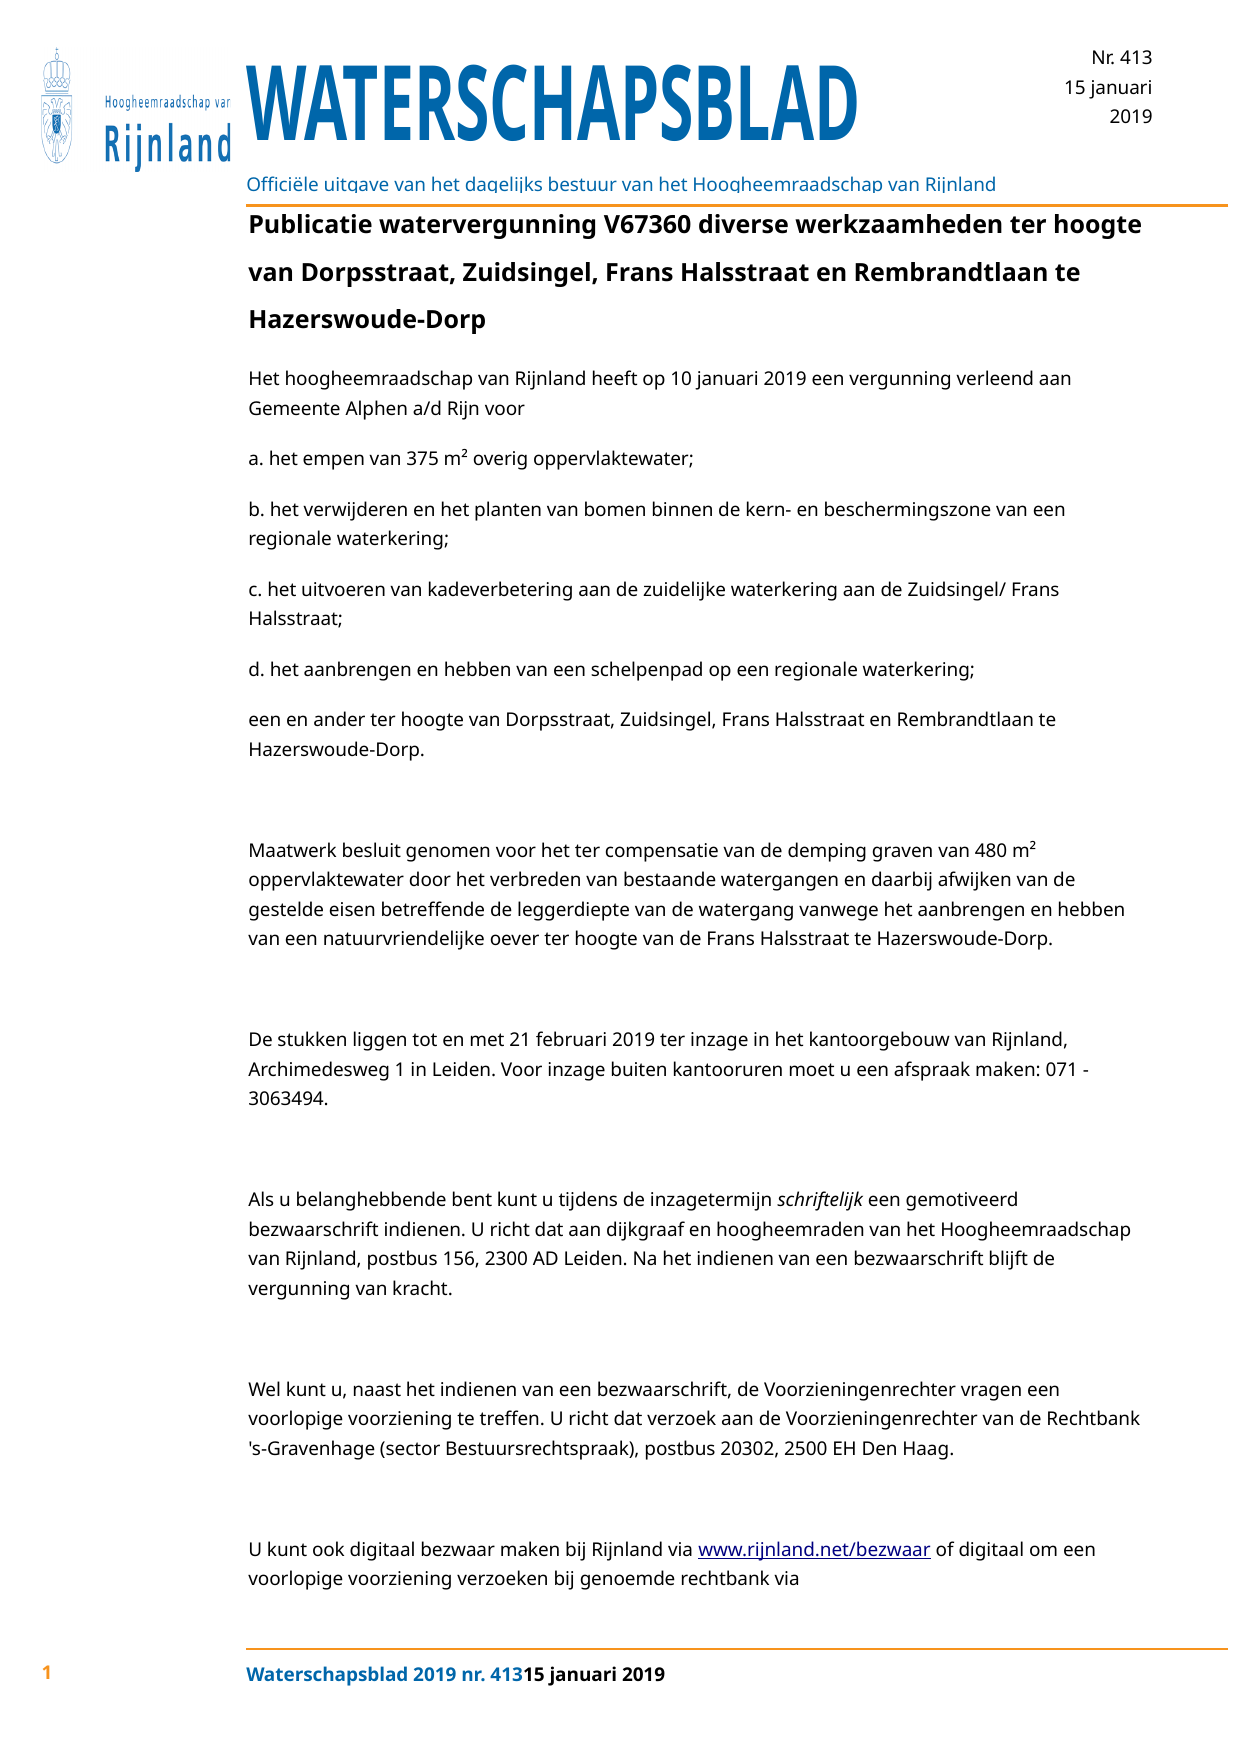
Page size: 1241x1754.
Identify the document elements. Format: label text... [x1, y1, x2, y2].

picture [41, 47, 231, 172]
text Maatwerk besluit genomen voor het ter compensatie van de demping graven van 480 m² oppervlaktewater door het verbreden van bestaande watergangen en daarbij afwijken van de gestelde eisen betreffende de leggerdiepte van de watergang vanwege het aanbrengen en hebben van een natuurvriendelijke oever ter hoogte van de Frans Halsstraat te Hazerswoude-Dorp. [248, 837, 1152, 951]
text c. het uitvoeren van kadeverbetering aan de zuidelijke waterkering aan de Zuidsingel/ Frans Halsstraat; [248, 576, 1152, 631]
text De stukken liggen tot en met 21 februari 2019 ter inzage in het kantoorgebouw van Rijnland, Archimedesweg 1 in Leiden. Voor inzage buiten kantooruren moet u een afspraak maken: 071 - 3063494. [248, 1026, 1152, 1111]
text Het hoogheemraadschap van Rijnland heeft op 10 januari 2019 een vergunning verleend aan Gemeente Alphen a/d Rijn voor [248, 366, 1152, 421]
text Publicatie watervergunning V67360 diverse werkzaamheden ter hoogte van Dorpsstraat, Zuidsingel, Frans Halsstraat en Rembrandtlaan te Hazerswoude-Dorp [248, 207, 1152, 336]
text een en ander ter hoogte van Dorpsstraat, Zuidsingel, Frans Halsstraat en Rembrandtlaan te Hazerswoude-Dorp. [248, 706, 1152, 762]
text U kunt ook digitaal bezwaar maken bij Rijnland via www.rijnland.net/bezwaar of digitaal om een voorlopige voorziening verzoeken bij genoemde rechtbank via [248, 1536, 1152, 1591]
text b. het verwijderen en het planten van bomen binnen de kern- en beschermingszone van een regionale waterkering; [248, 496, 1152, 551]
text Wel kunt u, naast het indienen van een bezwaarschrift, de Voorzieningenrechter vragen een voorlopige voorziening te treffen. U richt dat verzoek aan de Voorzieningenrechter van de Rechtbank 's-Gravenhage (sector Bestuursrechtspraak), postbus 20302, 2500 EH Den Haag. [248, 1376, 1152, 1461]
text Als u belanghebbende bent kunt u tijdens de inzagetermijn schriftelijk een gemotiveerd bezwaarschrift indienen. U richt dat aan dijkgraaf en hoogheemraden van het Hoogheemraadschap van Rijnland, postbus 156, 2300 AD Leiden. Na het indienen van een bezwaarschrift blijft de vergunning van kracht. [248, 1186, 1152, 1301]
text a. het empen van 375 m² overig oppervlaktewater; [248, 446, 1152, 471]
text d. het aanbrengen en hebben van een schelpenpad op een regionale waterkering; [248, 656, 1152, 682]
